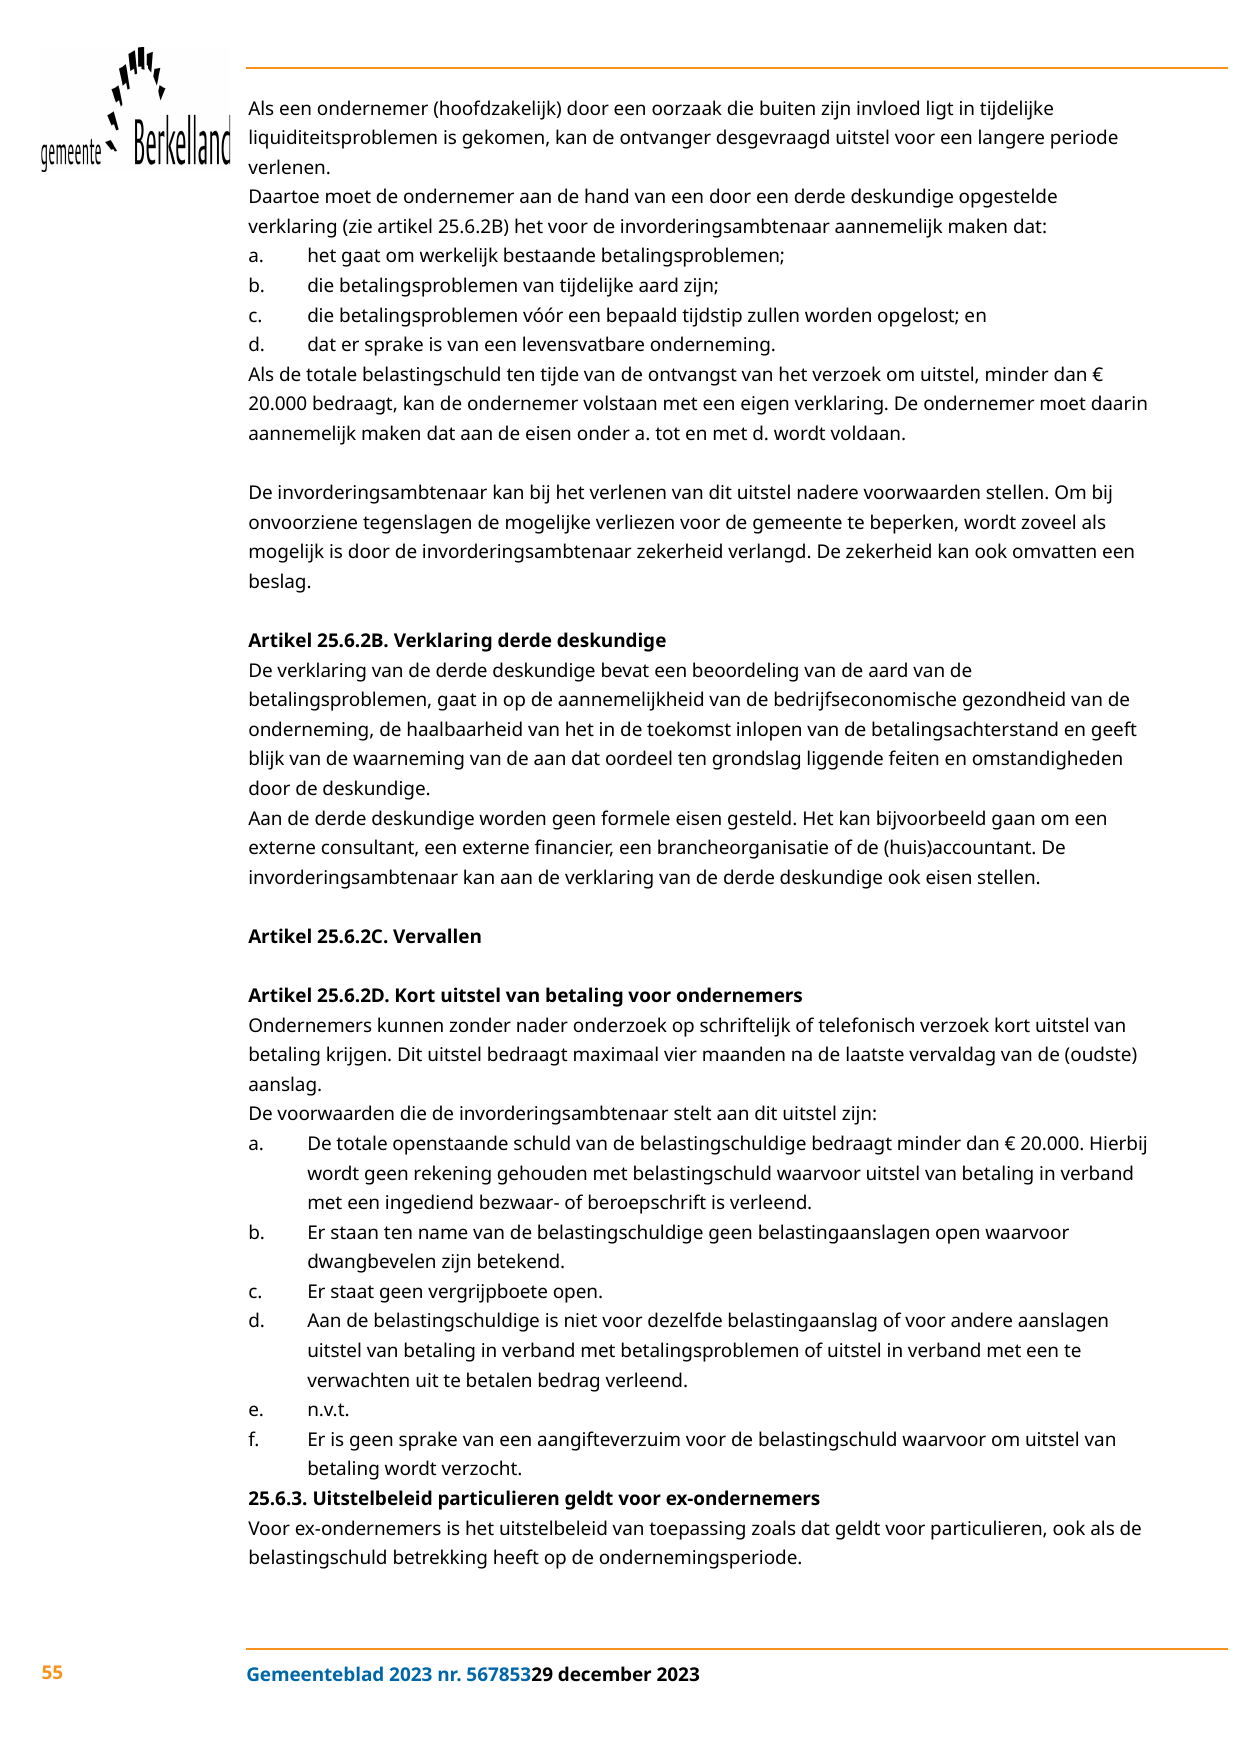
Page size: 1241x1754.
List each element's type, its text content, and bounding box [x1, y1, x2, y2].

text Ondernemers kunnen zonder nader onderzoek op schriftelijk of telefonisch verzoek kort uitstel van betaling krijgen. Dit uitstel bedraagt maximaal vier maanden na de laatste vervaldag van de (oudste) aanslag. [248, 1012, 1152, 1097]
list Er staat geen vergrijpboete open. [248, 1278, 1152, 1304]
list het gaat om werkelijk bestaande betalingsproblemen; [248, 243, 1152, 268]
text Daartoe moet de ondernemer aan de hand van een door een derde deskundige opgestelde verklaring (zie artikel 25.6.2B) het voor de invorderingsambtenaar aannemelijk maken dat: [248, 183, 1152, 239]
list De totale openstaande schuld van de belastingschuldige bedraagt minder dan € 20.000. Hierbij wordt geen rekening gehouden met belastingschuld waarvoor uitstel van betaling in verband met een ingediend bezwaar- of beroepschrift is verleend. [248, 1130, 1152, 1215]
text 25.6.3. Uitstelbeleid particulieren geldt voor ex-ondernemers [248, 1485, 1152, 1511]
text De invorderingsambtenaar kan bij het verlenen van dit uitstel nadere voorwaarden stellen. Om bij onvoorziene tegenslagen de mogelijke verliezen voor de gemeente te beperken, wordt zoveel als mogelijk is door de invorderingsambtenaar zekerheid verlangd. De zekerheid kan ook omvatten een beslag. [248, 479, 1152, 594]
text Artikel 25.6.2B. Verklaring derde deskundige [248, 627, 1152, 653]
list Er staan ten name van de belastingschuldige geen belastingaanslagen open waarvoor dwangbevelen zijn betekend. [248, 1219, 1152, 1274]
list Aan de belastingschuldige is niet voor dezelfde belastingaanslag of voor andere aanslagen uitstel van betaling in verband met betalingsproblemen of uitstel in verband met een te verwachten uit te betalen bedrag verleend. [248, 1308, 1152, 1393]
text Artikel 25.6.2D. Kort uitstel van betaling voor ondernemers [248, 982, 1152, 1008]
list die betalingsproblemen vóór een bepaald tijdstip zullen worden opgelost; en [248, 302, 1152, 328]
list Er is geen sprake van een aangifteverzuim voor de belastingschuld waarvoor om uitstel van betaling wordt verzocht. [248, 1426, 1152, 1481]
text De voorwaarden die de invorderingsambtenaar stelt aan dit uitstel zijn: [248, 1101, 1152, 1126]
text Als een ondernemer (hoofdzakelijk) door een oorzaak die buiten zijn invloed ligt in tijdelijke liquiditeitsproblemen is gekomen, kan de ontvanger desgevraagd uitstel voor een langere periode verlenen. [248, 95, 1152, 180]
list n.v.t. [248, 1396, 1152, 1422]
text Artikel 25.6.2C. Vervallen [248, 923, 1152, 949]
text De verklaring van de derde deskundige bevat een beoordeling van de aard van de betalingsproblemen, gaat in op de aannemelijkheid van de bedrijfseconomische gezondheid van de onderneming, de haalbaarheid van het in de toekomst inlopen van de betalingsachterstand en geeft blijk van de waarneming van de aan dat oordeel ten grondslag liggende feiten en omstandigheden door de deskundige. [248, 657, 1152, 801]
list dat er sprake is van een levensvatbare onderneming. [248, 331, 1152, 357]
text Voor ex-ondernemers is het uitstelbeleid van toepassing zoals dat geldt voor particulieren, ook als de belastingschuld betrekking heeft op de ondernemingsperiode. [248, 1515, 1152, 1570]
text Aan de derde deskundige worden geen formele eisen gesteld. Het kan bijvoorbeeld gaan om een externe consultant, een externe financier, een brancheorganisatie of de (huis)accountant. De invorderingsambtenaar kan aan de verklaring van de derde deskundige ook eisen stellen. [248, 805, 1152, 890]
picture [41, 47, 231, 172]
list die betalingsproblemen van tijdelijke aard zijn; [248, 272, 1152, 298]
text Als de totale belastingschuld ten tijde van de ontvangst van het verzoek om uitstel, minder dan € 20.000 bedraagt, kan de ondernemer volstaan met een eigen verklaring. De ondernemer moet daarin aannemelijk maken dat aan de eisen onder a. tot en met d. wordt voldaan. [248, 361, 1152, 446]
